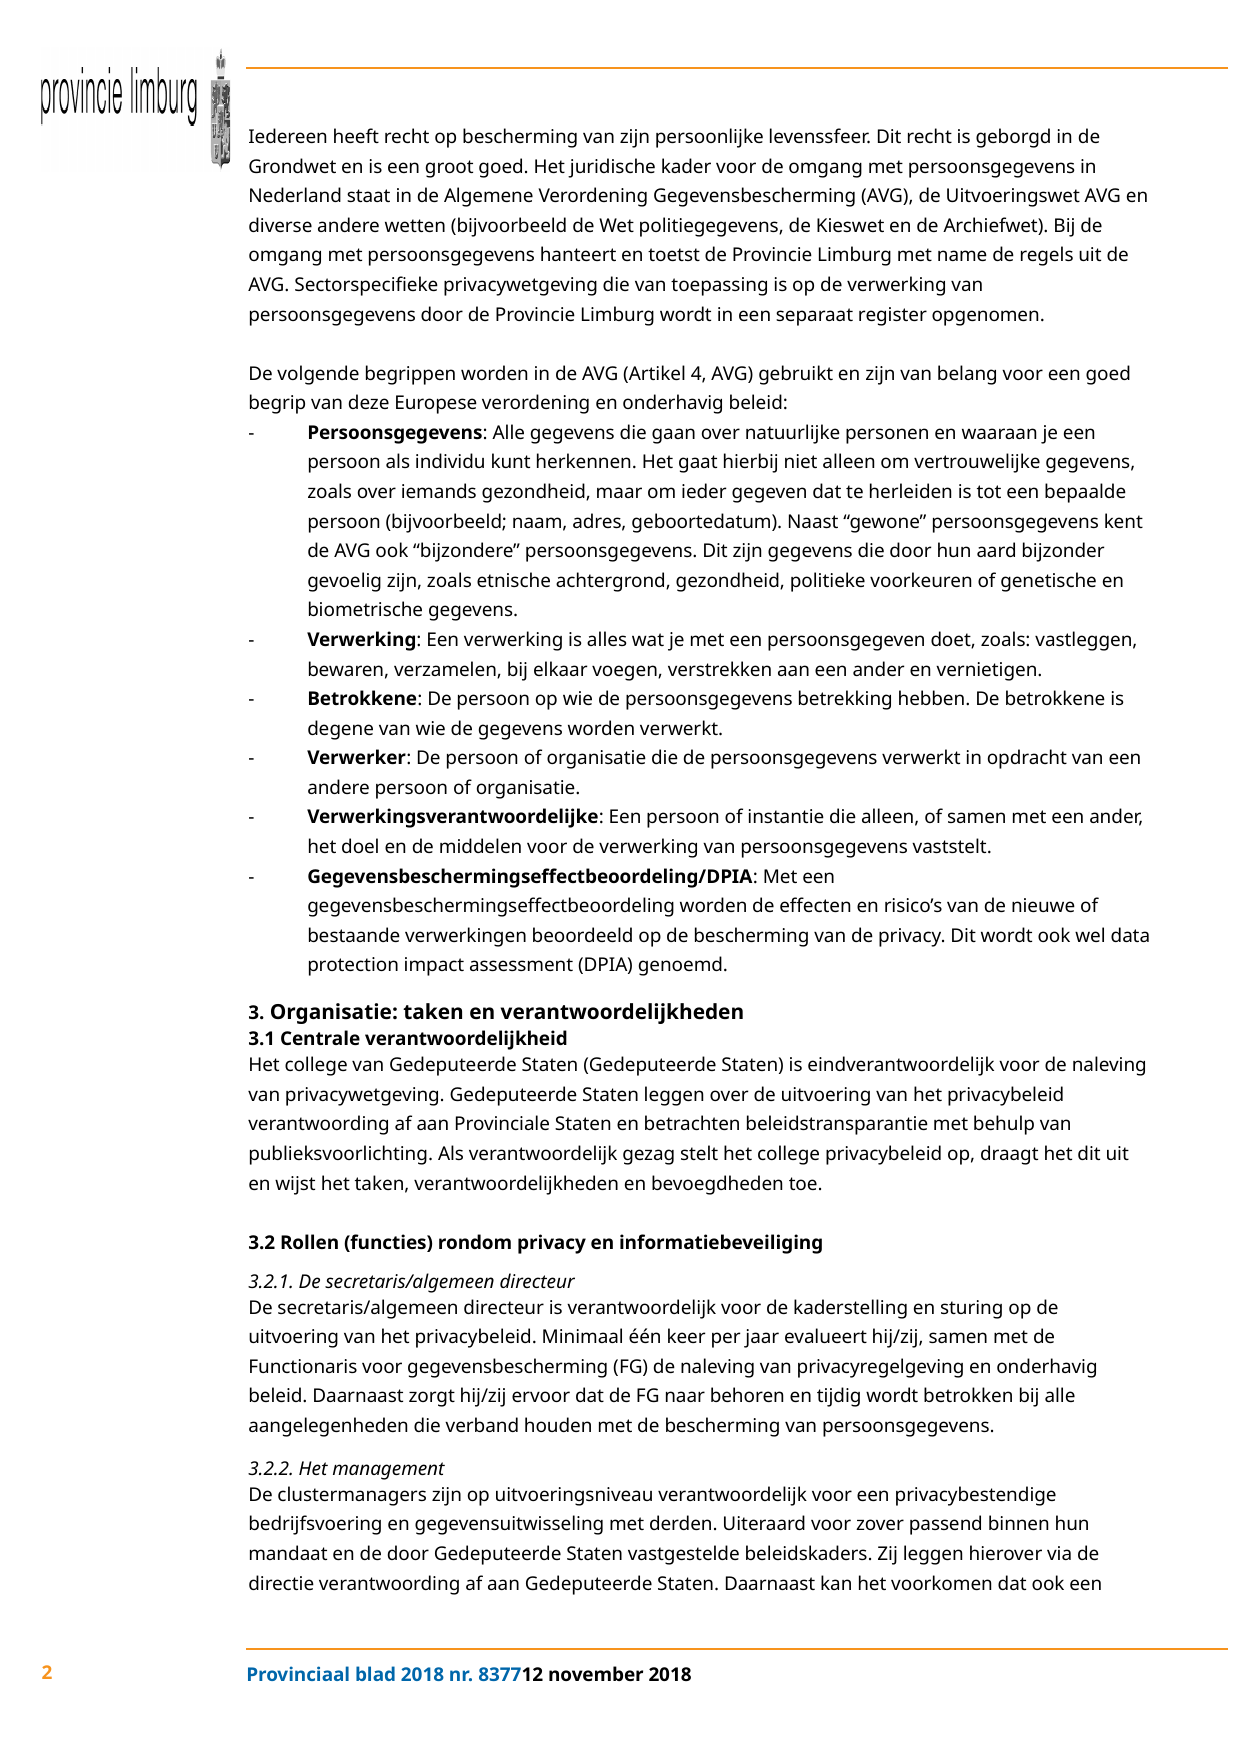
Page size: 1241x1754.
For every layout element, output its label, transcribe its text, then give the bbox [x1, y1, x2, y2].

text 3.2.1. De secretaris/algemeen directeur [248, 1268, 1152, 1294]
list Verwerking: Een verwerking is alles wat je met een persoonsgegeven doet, zoals: vastleggen, bewaren, verzamelen, bij elkaar voegen, verstrekken aan een ander en vernietigen. [248, 626, 1152, 681]
text De clustermanagers zijn op uitvoeringsniveau verantwoordelijk voor een privacybestendige bedrijfsvoering en gegevensuitwisseling met derden. Uiteraard voor zover passend binnen hun mandaat en de door Gedeputeerde Staten vastgestelde beleidskaders. Zij leggen hierover via de directie verantwoording af aan Gedeputeerde Staten. Daarnaast kan het voorkomen dat ook een [248, 1481, 1152, 1596]
text De secretaris/algemeen directeur is verantwoordelijk voor de kaderstelling en sturing op de uitvoering van het privacybeleid. Minimaal één keer per jaar evalueert hij/zij, samen met de Functionaris voor gegevensbescherming (FG) de naleving van privacyregelgeving en onderhavig beleid. Daarnaast zorgt hij/zij ervoor dat de FG naar behoren en tijdig wordt betrokken bij alle aangelegenheden die verband houden met de bescherming van persoonsgegevens. [248, 1294, 1152, 1438]
text 3.2.2. Het management [248, 1455, 1152, 1481]
list Gegevensbeschermingseffectbeoordeling/DPIA: Met een gegevensbeschermingseffectbeoordeling worden de effecten en risico’s van de nieuwe of bestaande verwerkingen beoordeeld op de bescherming van de privacy. Dit wordt ook wel data protection impact assessment (DPIA) genoemd. [248, 863, 1152, 977]
text Iedereen heeft recht op bescherming van zijn persoonlijke levenssfeer. Dit recht is geborgd in de Grondwet en is een groot goed. Het juridische kader voor de omgang met persoonsgegevens in Nederland staat in de Algemene Verordening Gegevensbescherming (AVG), de Uitvoeringswet AVG en diverse andere wetten (bijvoorbeeld de Wet politiegegevens, de Kieswet en de Archiefwet). Bij de omgang met persoonsgegevens hanteert en toetst de Provincie Limburg met name de regels uit de AVG. Sectorspecifieke privacywetgeving die van toepassing is op de verwerking van persoonsgegevens door de Provincie Limburg wordt in een separaat register opgenomen. [248, 123, 1152, 326]
text De volgende begrippen worden in de AVG (Artikel 4, AVG) gebruikt en zijn van belang voor een goed begrip van deze Europese verordening en onderhavig beleid: [248, 360, 1152, 415]
list Persoonsgegevens: Alle gegevens die gaan over natuurlijke personen en waaraan je een persoon als individu kunt herkennen. Het gaat hierbij niet alleen om vertrouwelijke gegevens, zoals over iemands gezondheid, maar om ieder gegeven dat te herleiden is tot een bepaalde persoon (bijvoorbeeld; naam, adres, geboortedatum). Naast “gewone” persoonsgegevens kent de AVG ook “bijzondere” persoonsgegevens. Dit zijn gegevens die door hun aard bijzonder gevoelig zijn, zoals etnische achtergrond, gezondheid, politieke voorkeuren of genetische en biometrische gegevens. [248, 419, 1152, 622]
text 3. Organisatie: taken en verantwoordelijkheden [248, 997, 1152, 1026]
list Betrokkene: De persoon op wie de persoonsgegevens betrekking hebben. De betrokkene is degene van wie de gegevens worden verwerkt. [248, 685, 1152, 741]
list Verwerker: De persoon of organisatie die de persoonsgegevens verwerkt in opdracht van een andere persoon of organisatie. [248, 744, 1152, 800]
text Het college van Gedeputeerde Staten (Gedeputeerde Staten) is eindverantwoordelijk voor de naleving van privacywetgeving. Gedeputeerde Staten leggen over de uitvoering van het privacybeleid verantwoording af aan Provinciale Staten en betrachten beleidstransparantie met behulp van publieksvoorlichting. Als verantwoordelijk gezag stelt het college privacybeleid op, draagt het dit uit en wijst het taken, verantwoordelijkheden en bevoegdheden toe. [248, 1051, 1152, 1195]
picture [41, 47, 231, 172]
list Verwerkingsverantwoordelijke: Een persoon of instantie die alleen, of samen met een ander, het doel en de middelen voor de verwerking van persoonsgegevens vaststelt. [248, 804, 1152, 859]
text 3.2 Rollen (functies) rondom privacy en informatiebeveiliging [248, 1229, 1152, 1254]
text 3.1 Centrale verantwoordelijkheid [248, 1026, 1152, 1051]
